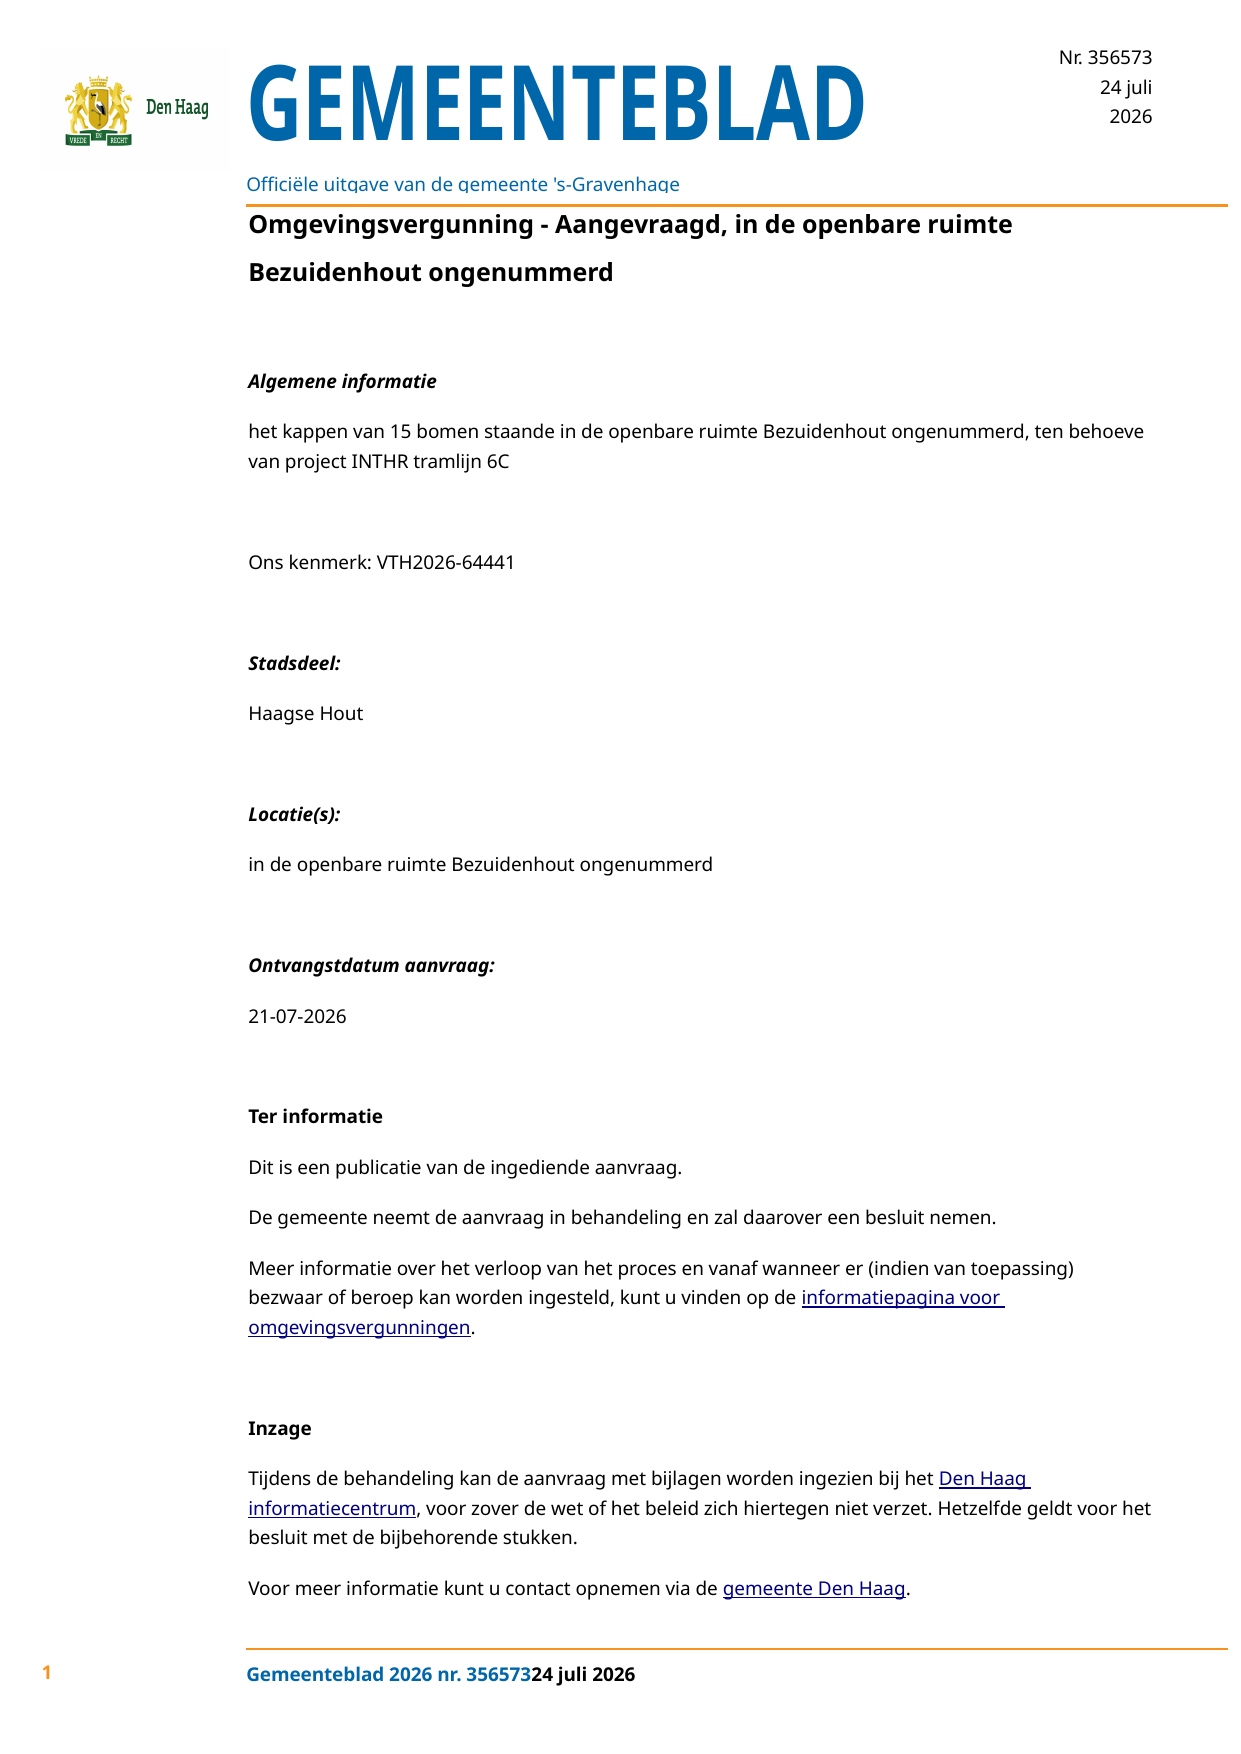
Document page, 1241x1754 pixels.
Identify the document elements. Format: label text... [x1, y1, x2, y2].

text Ontvangstdatum aanvraag: [248, 952, 1152, 978]
text Voor meer informatie kunt u contact opnemen via de gemeente Den Haag. [248, 1575, 1152, 1601]
text De gemeente neemt de aanvraag in behandeling en zal daarover een besluit nemen. [248, 1204, 1152, 1230]
text Haagse Hout [248, 700, 1152, 726]
text Locatie(s): [248, 801, 1152, 827]
text Inzage [248, 1415, 1152, 1441]
text Stadsdeel: [248, 650, 1152, 676]
text in de openbare ruimte Bezuidenhout ongenummerd [248, 852, 1152, 877]
text Ter informatie [248, 1104, 1152, 1129]
text 21-07-2026 [248, 1003, 1152, 1029]
text Ons kenmerk: VTH2026-64441 [248, 549, 1152, 575]
text Omgevingsvergunning - Aangevraagd, in de openbare ruimte Bezuidenhout ongenummerd [248, 207, 1152, 288]
picture [41, 47, 231, 172]
text Meer informatie over het verloop van het proces en vanaf wanneer er (indien van toepassing) bezwaar of beroep kan worden ingesteld, kunt u vinden op de informatiepagina voor omgevingsvergunningen. [248, 1255, 1152, 1340]
text Dit is een publicatie van de ingediende aanvraag. [248, 1154, 1152, 1180]
text het kappen van 15 bomen staande in de openbare ruimte Bezuidenhout ongenummerd, ten behoeve van project INTHR tramlijn 6C [248, 419, 1152, 474]
text Tijdens de behandeling kan de aanvraag met bijlagen worden ingezien bij het Den Haag informatiecentrum, voor zover de wet of het beleid zich hiertegen niet verzet. Hetzelfde geldt voor het besluit met de bijbehorende stukken. [248, 1465, 1152, 1550]
text Algemene informatie [248, 368, 1152, 394]
